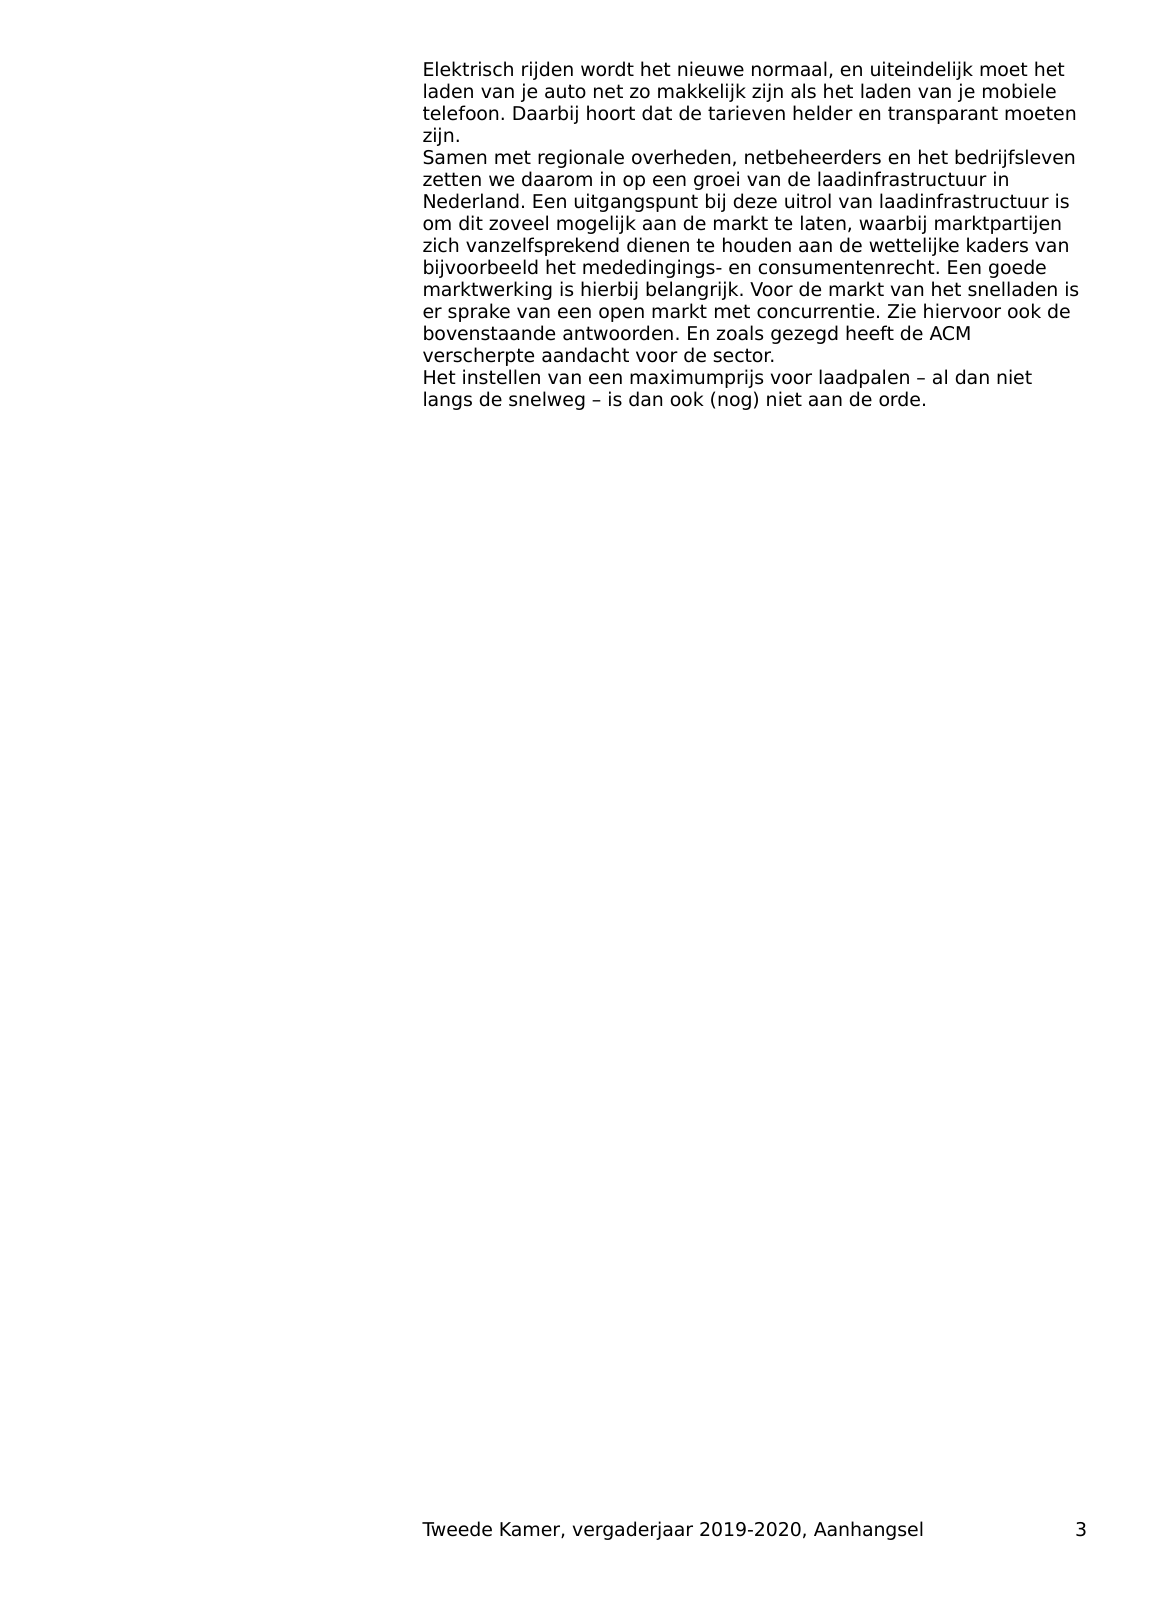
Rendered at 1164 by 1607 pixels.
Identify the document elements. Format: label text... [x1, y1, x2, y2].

text Het instellen van een maximumprijs voor laadpalen – al dan niet langs de snelweg – is dan ook (nog) niet aan de orde. [422, 367, 1087, 411]
text Samen met regionale overheden, netbeheerders en het bedrijfsleven zetten we daarom in op een groei van de laadinfrastructuur in Nederland. Een uitgangspunt bij deze uitrol van laadinfrastructuur is om dit zoveel mogelijk aan de markt te laten, waarbij marktpartijen zich vanzelfsprekend dienen te houden aan de wettelijke kaders van bijvoorbeeld het mededingings- en consumentenrecht. Een goede marktwerking is hierbij belangrijk. Voor de markt van het snelladen is er sprake van een open markt met concurrentie. Zie hiervoor ook de bovenstaande antwoorden. En zoals gezegd heeft de ACM verscherpte aandacht voor de sector. [422, 147, 1087, 367]
text Elektrisch rijden wordt het nieuwe normaal, en uiteindelijk moet het laden van je auto net zo makkelijk zijn als het laden van je mobiele telefoon. Daarbij hoort dat de tarieven helder en transparant moeten zijn. [422, 59, 1087, 147]
